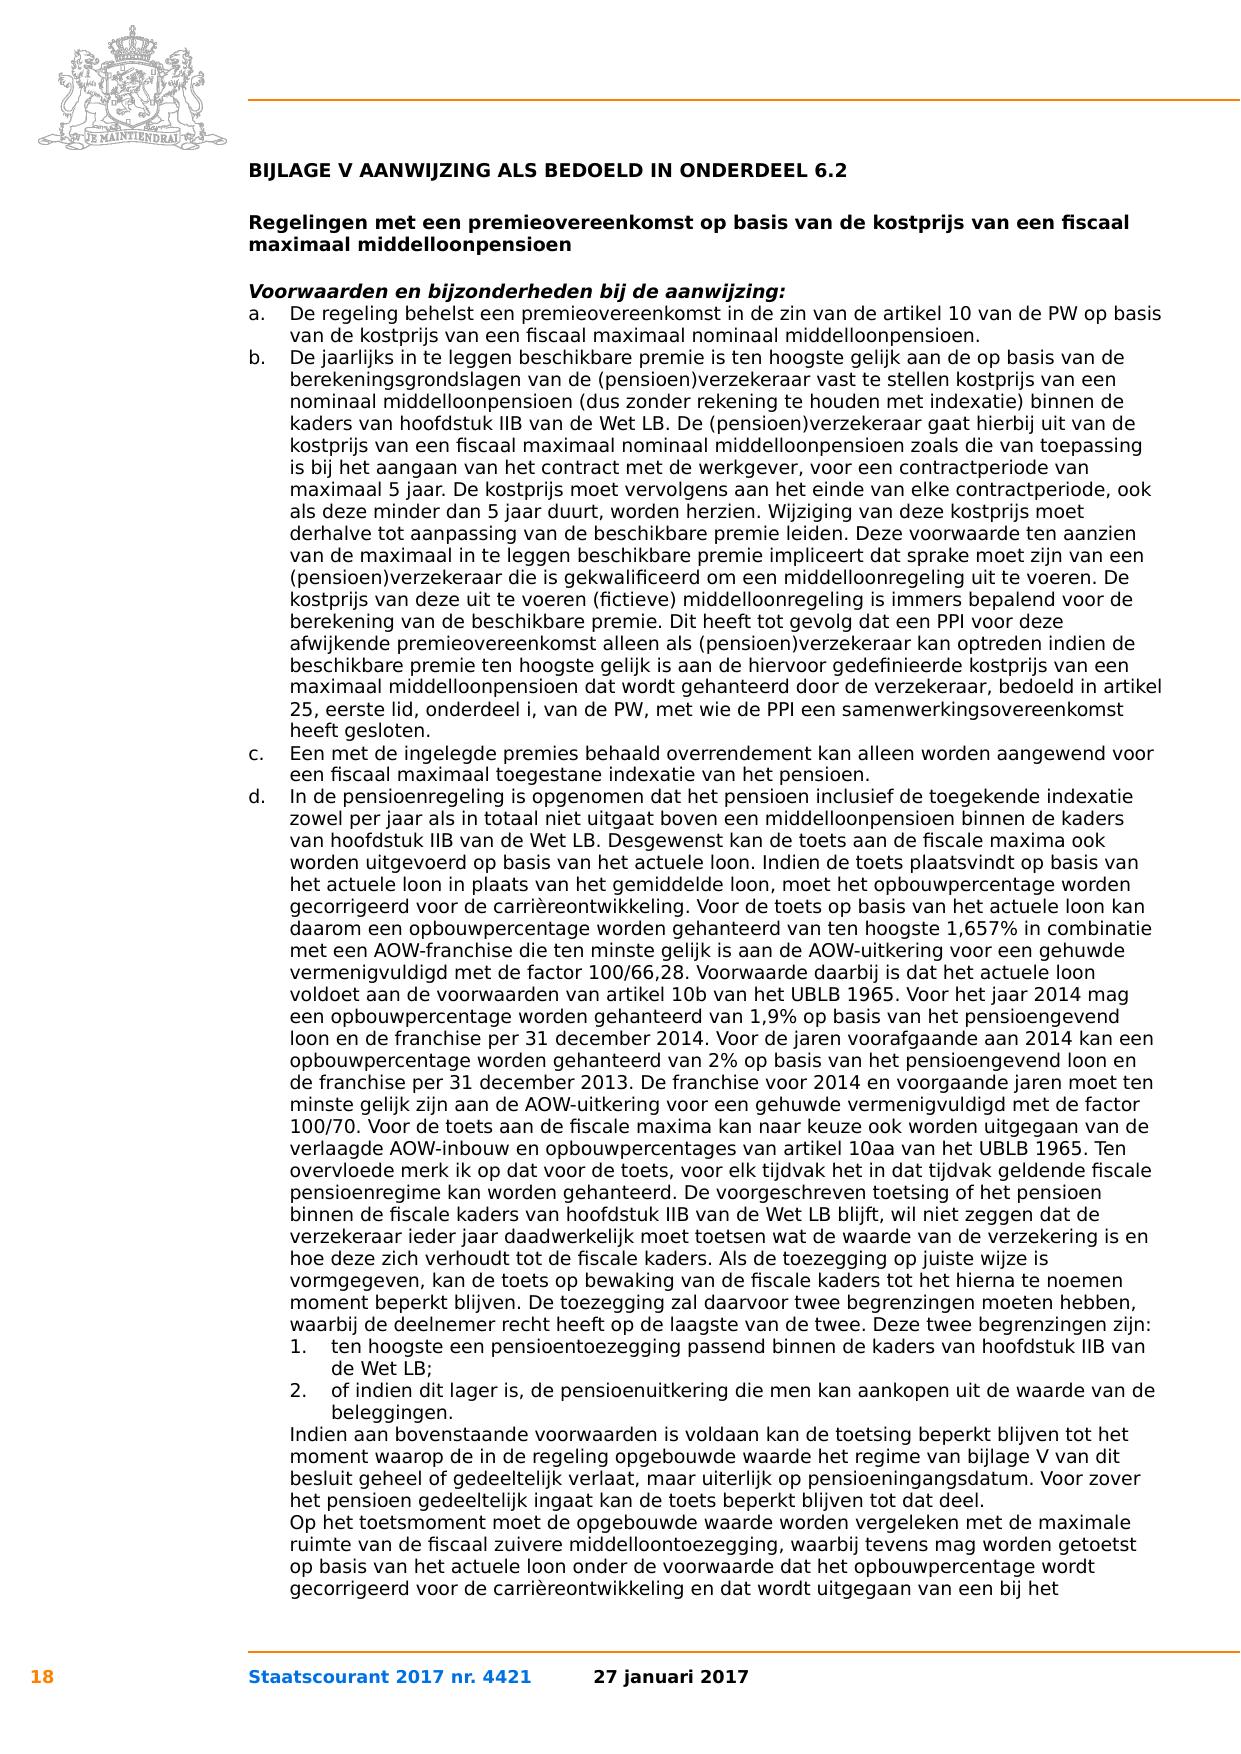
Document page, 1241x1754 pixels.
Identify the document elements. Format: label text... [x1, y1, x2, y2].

text d. In de pensioenregeling is opgenomen dat het pensioen inclusief de toegekende indexatie zowel per jaar als in totaal niet uitgaat boven een middelloonpensioen binnen de kaders van hoofdstuk IIB van de Wet LB. Desgewenst kan de toets aan de fiscale maxima ook worden uitgevoerd op basis van het actuele loon. Indien de toets plaatsvindt op basis van het actuele loon in plaats van het gemiddelde loon, moet het opbouwpercentage worden gecorrigeerd voor de carrièreontwikkeling. Voor de toets op basis van het actuele loon kan daarom een opbouwpercentage worden gehanteerd van ten hoogste 1,657% in combinatie met een AOW-franchise die ten minste gelijk is aan de AOW-uitkering voor een gehuwde vermenigvuldigd met de factor 100/66,28. Voorwaarde daarbij is dat het actuele loon voldoet aan de voorwaarden van artikel 10b van het UBLB 1965. Voor het jaar 2014 mag een opbouwpercentage worden gehanteerd van 1,9% op basis van het pensioengevend loon en de franchise per 31 december 2014. Voor de jaren voorafgaande aan 2014 kan een opbouwpercentage worden gehanteerd van 2% op basis van het pensioengevend loon en de franchise per 31 december 2013. De franchise voor 2014 en voorgaande jaren moet ten minste gelijk zijn aan de AOW-uitkering voor een gehuwde vermenigvuldigd met de factor 100/70. Voor de toets aan de fiscale maxima kan naar keuze ook worden uitgegaan van de verlaagde AOW-inbouw en opbouwpercentages van artikel 10aa van het UBLB 1965. Ten overvloede merk ik op dat voor de toets, voor elk tijdvak het in dat tijdvak geldende fiscale pensioenregime kan worden gehanteerd. De voorgeschreven toetsing of het pensioen binnen de fiscale kaders van hoofdstuk IIB van de Wet LB blijft, wil niet zeggen dat de verzekeraar ieder jaar daadwerkelijk moet toetsen wat de waarde van de verzekering is en hoe deze zich verhoudt tot de fiscale kaders. Als de toezegging op juiste wijze is vormgegeven, kan de toets op bewaking van de fiscale kaders tot het hierna te noemen moment beperkt blijven. De toezegging zal daarvoor twee begrenzingen moeten hebben, waarbij de deelnemer recht heeft op de laagste van de twee. Deze twee begrenzingen zijn: [248, 786, 1163, 1336]
text Indien aan bovenstaande voorwaarden is voldaan kan de toetsing beperkt blijven tot het moment waarop de in de regeling opgebouwde waarde het regime van bijlage V van dit besluit geheel of gedeeltelijk verlaat, maar uiterlijk op pensioeningangsdatum. Voor zover het pensioen gedeeltelijk ingaat kan de toets beperkt blijven tot dat deel. [289, 1424, 1163, 1512]
picture [38, 25, 227, 150]
text 2. of indien dit lager is, de pensioenuitkering die men kan aankopen uit de waarde van de beleggingen. [289, 1380, 1163, 1424]
subtitle Regelingen met een premieovereenkomst op basis van de kostprijs van een fiscaal maximaal middelloonpensioen [248, 212, 1163, 256]
text c. Een met de ingelegde premies behaald overrendement kan alleen worden aangewend voor een fiscaal maximaal toegestane indexatie van het pensioen. [248, 742, 1163, 786]
text a. De regeling behelst een premieovereenkomst in de zin van de artikel 10 van de PW op basis van de kostprijs van een fiscaal maximaal nominaal middelloonpensioen. [248, 303, 1163, 347]
subtitle BIJLAGE V AANWIJZING ALS BEDOELD IN ONDERDEEL 6.2 [248, 160, 1163, 182]
text Voorwaarden en bijzonderheden bij de aanwijzing: [248, 281, 1163, 303]
text b. De jaarlijks in te leggen beschikbare premie is ten hoogste gelijk aan de op basis van de berekeningsgrondslagen van de (pensioen)verzekeraar vast te stellen kostprijs van een nominaal middelloonpensioen (dus zonder rekening te houden met indexatie) binnen de kaders van hoofdstuk IIB van de Wet LB. De (pensioen)verzekeraar gaat hierbij uit van de kostprijs van een fiscaal maximaal nominaal middelloonpensioen zoals die van toepassing is bij het aangaan van het contract met de werkgever, voor een contractperiode van maximaal 5 jaar. De kostprijs moet vervolgens aan het einde van elke contractperiode, ook als deze minder dan 5 jaar duurt, worden herzien. Wijziging van deze kostprijs moet derhalve tot aanpassing van de beschikbare premie leiden. Deze voorwaarde ten aanzien van de maximaal in te leggen beschikbare premie impliceert dat sprake moet zijn van een (pensioen)verzekeraar die is gekwalificeerd om een middelloonregeling uit te voeren. De kostprijs van deze uit te voeren (fictieve) middelloonregeling is immers bepalend voor de berekening van de beschikbare premie. Dit heeft tot gevolg dat een PPI voor deze afwijkende premieovereenkomst alleen als (pensioen)verzekeraar kan optreden indien de beschikbare premie ten hoogste gelijk is aan de hiervoor gedefinieerde kostprijs van een maximaal middelloonpensioen dat wordt gehanteerd door de verzekeraar, bedoeld in artikel 25, eerste lid, onderdeel i, van de PW, met wie de PPI een samenwerkingsovereenkomst heeft gesloten. [248, 347, 1163, 742]
text 1. ten hoogste een pensioentoezegging passend binnen de kaders van hoofdstuk IIB van de Wet LB; [289, 1336, 1163, 1380]
text Op het toetsmoment moet de opgebouwde waarde worden vergeleken met de maximale ruimte van de fiscaal zuivere middelloontoezegging, waarbij tevens mag worden getoetst op basis van het actuele loon onder de voorwaarde dat het opbouwpercentage wordt gecorrigeerd voor de carrièreontwikkeling en dat wordt uitgegaan van een bij het [289, 1512, 1163, 1599]
